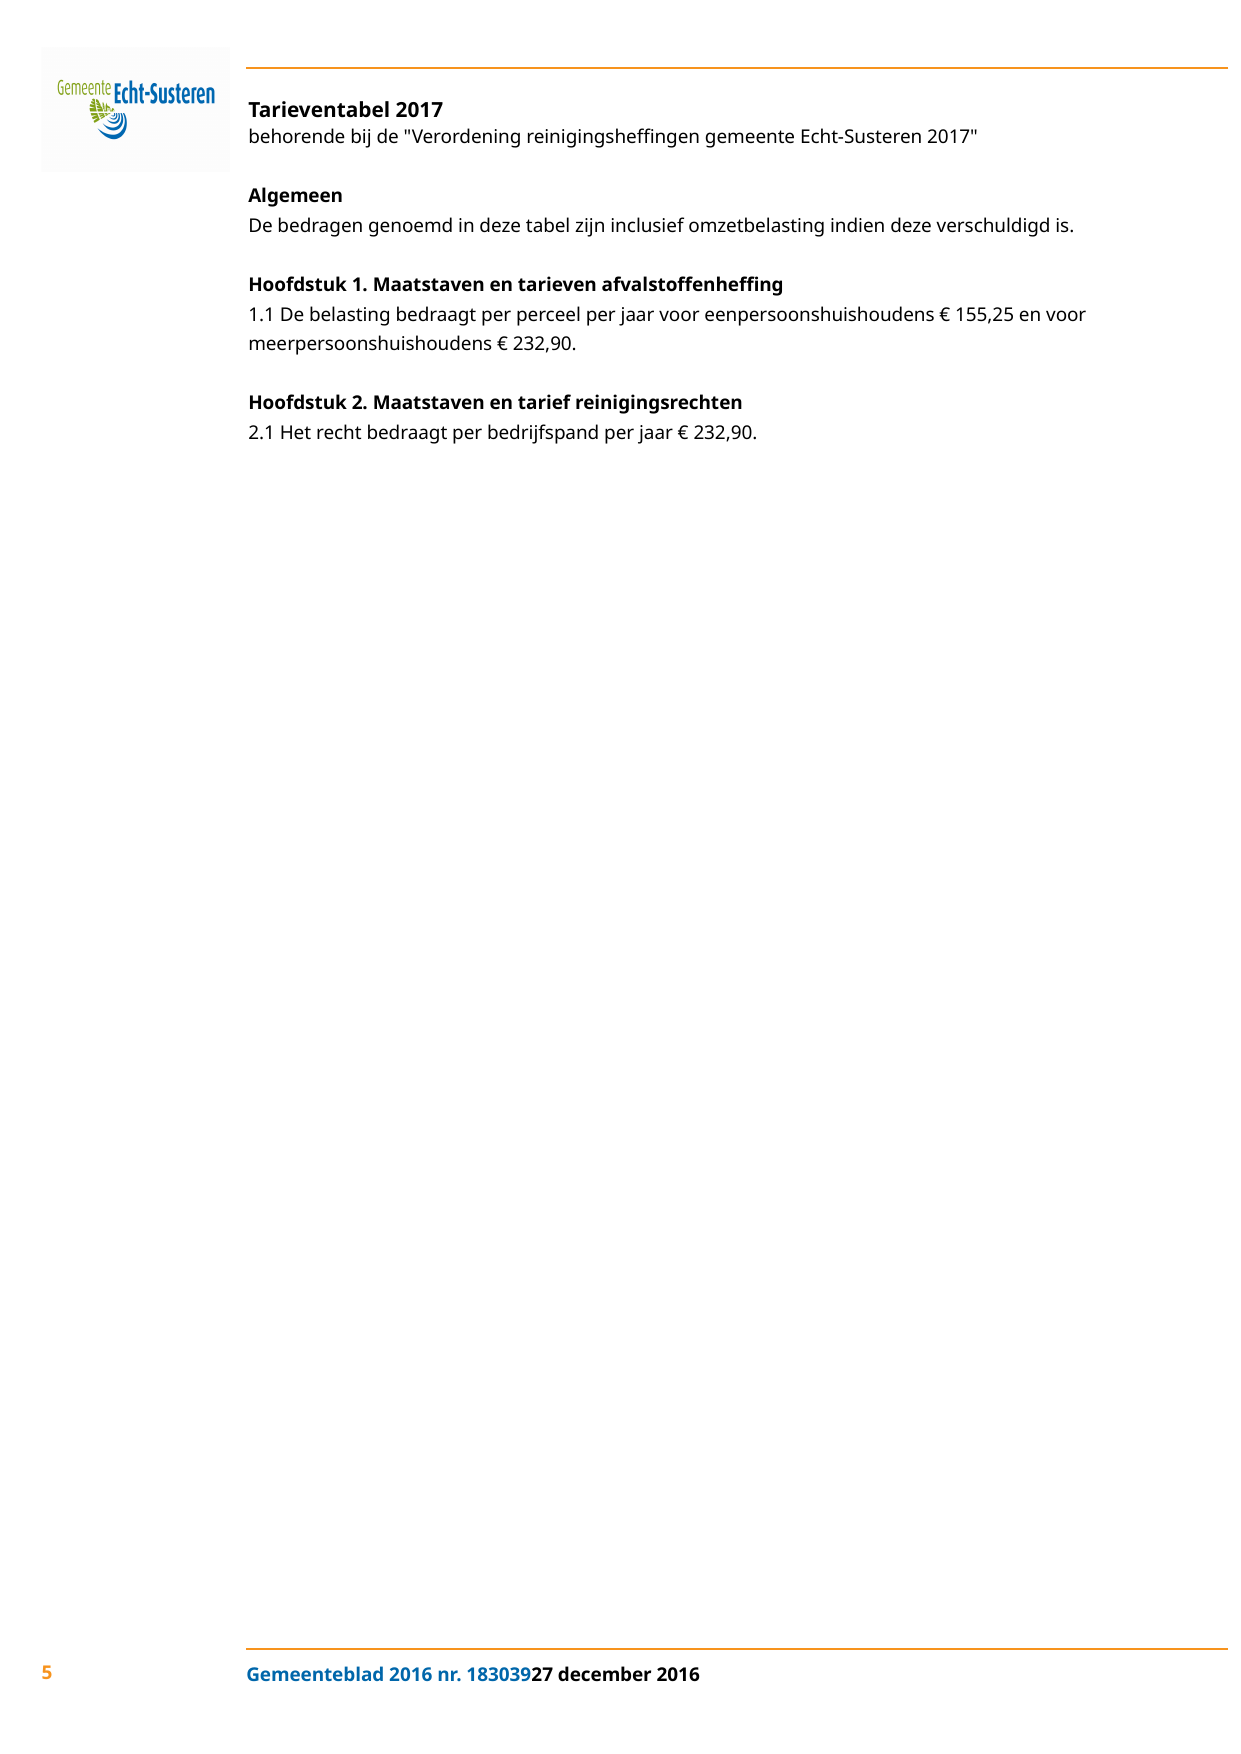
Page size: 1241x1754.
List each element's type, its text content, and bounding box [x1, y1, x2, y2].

text Algemeen [248, 182, 1152, 208]
text 1.1 De belasting bedraagt per perceel per jaar voor eenpersoonshuishoudens € 155,25 en voor meerpersoonshuishoudens € 232,90. [248, 301, 1152, 356]
text Hoofdstuk 1. Maatstaven en tarieven afvalstoffenheffing [248, 271, 1152, 297]
text Tarieventabel 2017 [248, 95, 1152, 123]
text behorende bij de "Verordening reinigingsheffingen gemeente Echt-Susteren 2017" [248, 123, 1152, 149]
text Hoofdstuk 2. Maatstaven en tarief reinigingsrechten [248, 389, 1152, 415]
picture [41, 47, 231, 172]
text 2.1 Het recht bedraagt per bedrijfspand per jaar € 232,90. [248, 419, 1152, 445]
text De bedragen genoemd in deze tabel zijn inclusief omzetbelasting indien deze verschuldigd is. [248, 212, 1152, 238]
